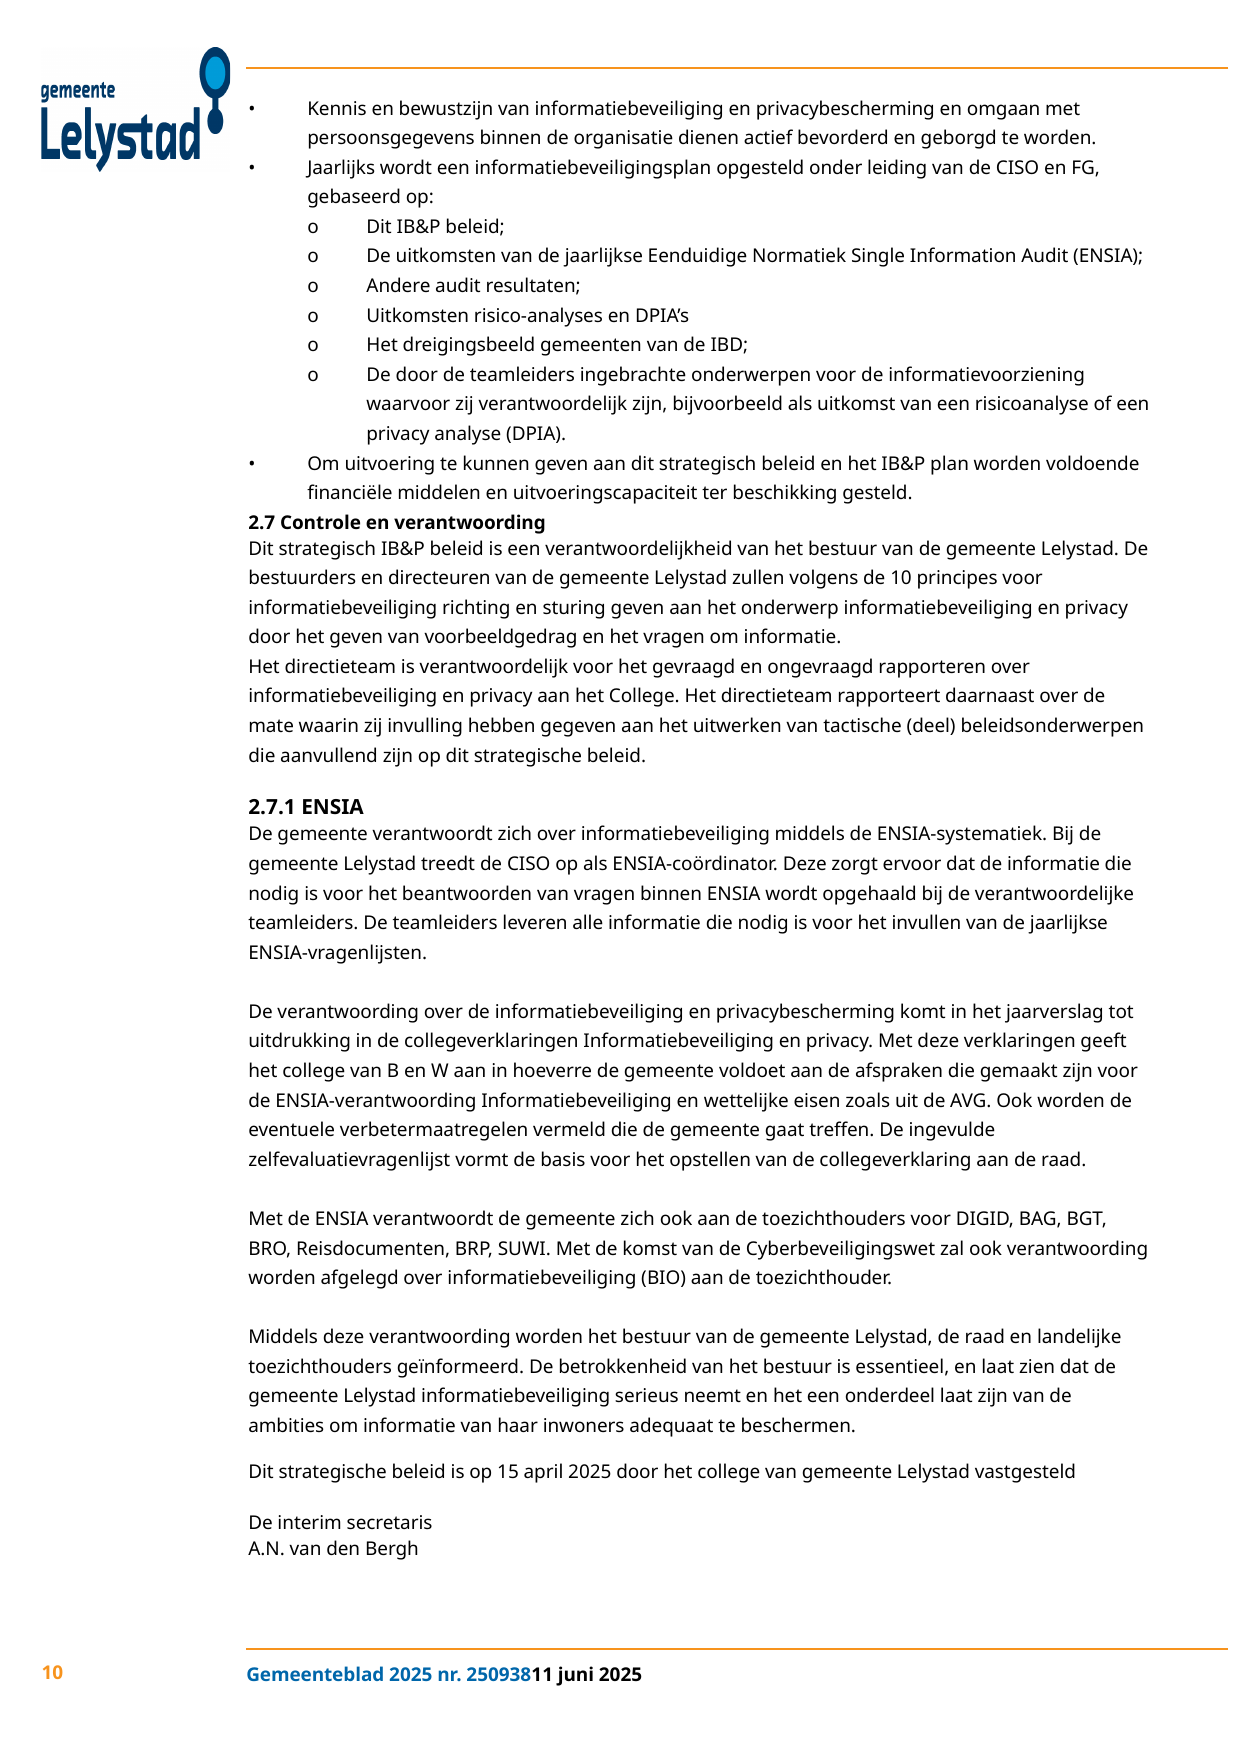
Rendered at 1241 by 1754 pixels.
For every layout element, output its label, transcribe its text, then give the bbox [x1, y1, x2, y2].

list De uitkomsten van de jaarlijkse Eenduidige Normatiek Single Information Audit (ENSIA); [307, 243, 1152, 268]
text Met de ENSIA verantwoordt de gemeente zich ook aan de toezichthouders voor DIGID, BAG, BGT, BRO, Reisdocumenten, BRP, SUWI. Met de komst van de Cyberbeveiligingswet zal ook verantwoording worden afgelegd over informatiebeveiliging (BIO) aan de toezichthouder. [248, 1205, 1152, 1290]
list Jaarlijks wordt een informatiebeveiligingsplan opgesteld onder leiding van de CISO en FG, gebaseerd op: [248, 154, 1152, 209]
list Andere audit resultaten; [307, 272, 1152, 298]
list Uitkomsten risico-analyses en DPIA’s [307, 302, 1152, 328]
list Om uitvoering te kunnen geven aan dit strategisch beleid en het IB&P plan worden voldoende financiële middelen en uitvoeringscapaciteit ter beschikking gesteld. [248, 450, 1152, 505]
text De interim secretaris [248, 1509, 1152, 1535]
list De door de teamleiders ingebrachte onderwerpen voor de informatievoorziening waarvoor zij verantwoordelijk zijn, bijvoorbeeld als uitkomst van een risicoanalyse of een privacy analyse (DPIA). [307, 361, 1152, 446]
text De gemeente verantwoordt zich over informatiebeveiliging middels de ENSIA-systematiek. Bij de gemeente Lelystad treedt de CISO op als ENSIA-coördinator. Deze zorgt ervoor dat de informatie die nodig is voor het beantwoorden van vragen binnen ENSIA wordt opgehaald bij de verantwoordelijke teamleiders. De teamleiders leveren alle informatie die nodig is voor het invullen van de jaarlijkse ENSIA-vragenlijsten. [248, 821, 1152, 965]
text De verantwoording over de informatiebeveiliging en privacybescherming komt in het jaarverslag tot uitdrukking in de collegeverklaringen Informatiebeveiliging en privacy. Met deze verklaringen geeft het college van B en W aan in hoeverre de gemeente voldoet aan de afspraken die gemaakt zijn voor de ENSIA-verantwoording Informatiebeveiliging en wettelijke eisen zoals uit de AVG. Ook worden de eventuele verbetermaatregelen vermeld die de gemeente gaat treffen. De ingevulde zelfevaluatievragenlijst vormt de basis voor het opstellen van de collegeverklaring aan de raad. [248, 998, 1152, 1172]
text Middels deze verantwoording worden het bestuur van de gemeente Lelystad, de raad en landelijke toezichthouders geïnformeerd. De betrokkenheid van het bestuur is essentieel, en laat zien dat de gemeente Lelystad informatiebeveiliging serieus neemt en het een onderdeel laat zijn van de ambities om informatie van haar inwoners adequaat te beschermen. [248, 1323, 1152, 1438]
text A.N. van den Bergh [248, 1535, 1152, 1561]
list Kennis en bewustzijn van informatiebeveiliging en privacybescherming en omgaan met persoonsgegevens binnen de organisatie dienen actief bevorderd en geborgd te worden. [248, 95, 1152, 150]
text 2.7 Controle en verantwoording [248, 509, 1152, 535]
picture [41, 47, 231, 172]
list Het dreigingsbeeld gemeenten van de IBD; [307, 331, 1152, 357]
text Dit strategisch IB&P beleid is een verantwoordelijkheid van het bestuur van de gemeente Lelystad. De bestuurders en directeuren van de gemeente Lelystad zullen volgens de 10 principes voor informatiebeveiliging richting en sturing geven aan het onderwerp informatiebeveiliging en privacy door het geven van voorbeeldgedrag en het vragen om informatie. [248, 535, 1152, 649]
text Het directieteam is verantwoordelijk voor het gevraagd en ongevraagd rapporteren over informatiebeveiliging en privacy aan het College. Het directieteam rapporteert daarnaast over de mate waarin zij invulling hebben gegeven aan het uitwerken van tactische (deel) beleidsonderwerpen die aanvullend zijn op dit strategische beleid. [248, 653, 1152, 767]
text 2.7.1 ENSIA [248, 792, 1152, 821]
text Dit strategische beleid is op 15 april 2025 door het college van gemeente Lelystad vastgesteld [248, 1458, 1152, 1484]
list Dit IB&P beleid; [307, 213, 1152, 239]
